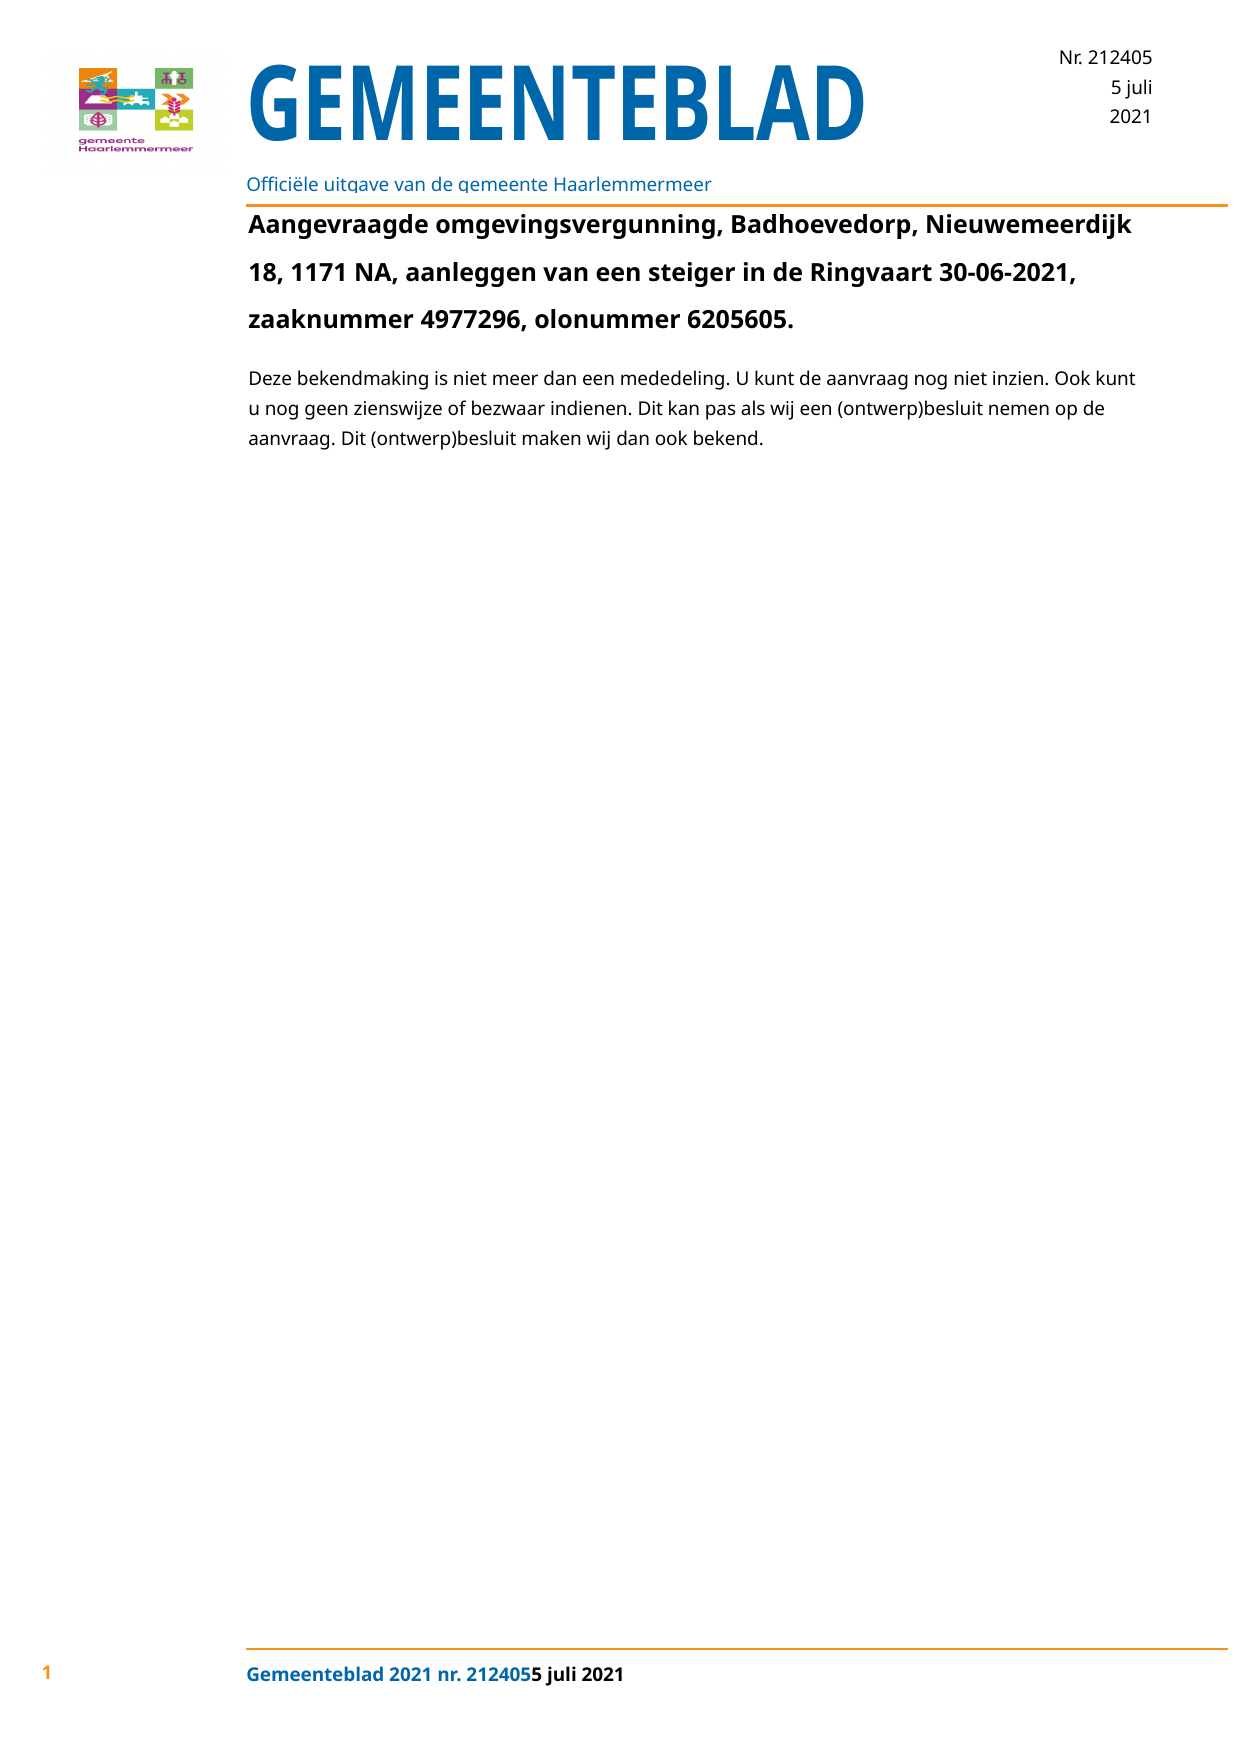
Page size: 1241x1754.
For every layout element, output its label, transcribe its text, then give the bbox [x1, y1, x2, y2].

picture [41, 47, 231, 172]
text Deze bekendmaking is niet meer dan een mededeling. U kunt de aanvraag nog niet inzien. Ook kunt u nog geen zienswijze of bezwaar indienen. Dit kan pas als wij een (ontwerp)besluit nemen op de aanvraag. Dit (ontwerp)besluit maken wij dan ook bekend. [248, 366, 1152, 450]
text Aangevraagde omgevingsvergunning, Badhoevedorp, Nieuwemeerdijk 18, 1171 NA, aanleggen van een steiger in de Ringvaart 30-06-2021, zaaknummer 4977296, olonummer 6205605. [248, 207, 1152, 336]
